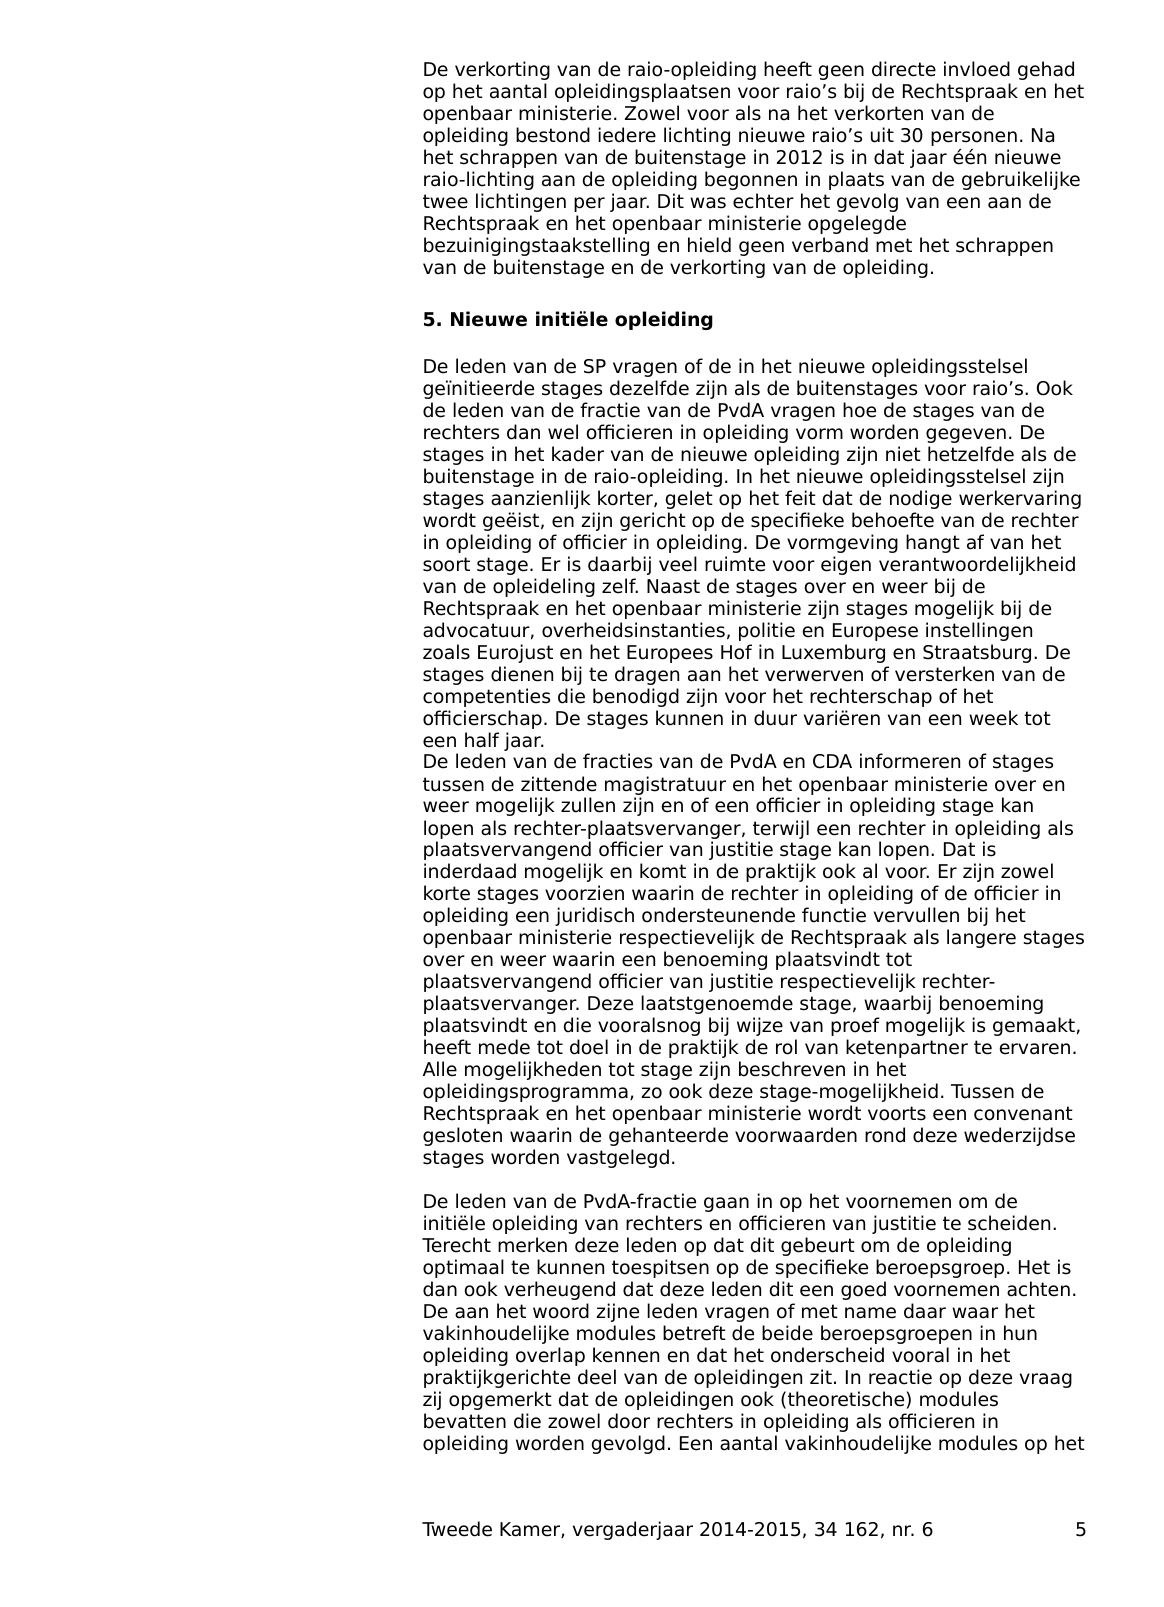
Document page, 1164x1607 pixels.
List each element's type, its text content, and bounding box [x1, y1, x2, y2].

text De leden van de SP vragen of de in het nieuwe opleidingsstelsel geïnitieerde stages dezelfde zijn als de buitenstages voor raio’s. Ook de leden van de fractie van de PvdA vragen hoe de stages van de rechters dan wel officieren in opleiding vorm worden gegeven. De stages in het kader van de nieuwe opleiding zijn niet hetzelfde als de buitenstage in de raio-opleiding. In het nieuwe opleidingsstelsel zijn stages aanzienlijk korter, gelet op het feit dat de nodige werkervaring wordt geëist, en zijn gericht op de specifieke behoefte van de rechter in opleiding of officier in opleiding. De vormgeving hangt af van het soort stage. Er is daarbij veel ruimte voor eigen verantwoordelijkheid van de opleideling zelf. Naast de stages over en weer bij de Rechtspraak en het openbaar ministerie zijn stages mogelijk bij de advocatuur, overheidsinstanties, politie en Europese instellingen zoals Eurojust en het Europees Hof in Luxemburg en Straatsburg. De stages dienen bij te dragen aan het verwerven of versterken van de competenties die benodigd zijn voor het rechterschap of het officierschap. De stages kunnen in duur variëren van een week tot een half jaar. [422, 356, 1087, 751]
text De leden van de PvdA-fractie gaan in op het voornemen om de initiële opleiding van rechters en officieren van justitie te scheiden. Terecht merken deze leden op dat dit gebeurt om de opleiding optimaal te kunnen toespitsen op de specifieke beroepsgroep. Het is dan ook verheugend dat deze leden dit een goed voornemen achten. De aan het woord zijne leden vragen of met name daar waar het vakinhoudelijke modules betreft de beide beroepsgroepen in hun opleiding overlap kennen en dat het onderscheid vooral in het praktijkgerichte deel van de opleidingen zit. In reactie op deze vraag zij opgemerkt dat de opleidingen ook (theoretische) modules bevatten die zowel door rechters in opleiding als officieren in opleiding worden gevolgd. Een aantal vakinhoudelijke modules op het [422, 1191, 1087, 1455]
text De leden van de fracties van de PvdA en CDA informeren of stages tussen de zittende magistratuur en het openbaar ministerie over en weer mogelijk zullen zijn en of een officier in opleiding stage kan lopen als rechter-plaatsvervanger, terwijl een rechter in opleiding als plaatsvervangend officier van justitie stage kan lopen. Dat is inderdaad mogelijk en komt in de praktijk ook al voor. Er zijn zowel korte stages voorzien waarin de rechter in opleiding of de officier in opleiding een juridisch ondersteunende functie vervullen bij het openbaar ministerie respectievelijk de Rechtspraak als langere stages over en weer waarin een benoeming plaatsvindt tot plaatsvervangend officier van justitie respectievelijk rechter-plaatsvervanger. Deze laatstgenoemde stage, waarbij benoeming plaatsvindt en die vooralsnog bij wijze van proef mogelijk is gemaakt, heeft mede tot doel in de praktijk de rol van ketenpartner te ervaren. Alle mogelijkheden tot stage zijn beschreven in het opleidingsprogramma, zo ook deze stage-mogelijkheid. Tussen de Rechtspraak en het openbaar ministerie wordt voorts een convenant gesloten waarin de gehanteerde voorwaarden rond deze wederzijdse stages worden vastgelegd. [422, 751, 1087, 1169]
text De verkorting van de raio-opleiding heeft geen directe invloed gehad op het aantal opleidingsplaatsen voor raio’s bij de Rechtspraak en het openbaar ministerie. Zowel voor als na het verkorten van de opleiding bestond iedere lichting nieuwe raio’s uit 30 personen. Na het schrappen van de buitenstage in 2012 is in dat jaar één nieuwe raio-lichting aan de opleiding begonnen in plaats van de gebruikelijke twee lichtingen per jaar. Dit was echter het gevolg van een aan de Rechtspraak en het openbaar ministerie opgelegde bezuinigingstaakstelling en hield geen verband met het schrappen van de buitenstage en de verkorting van de opleiding. [422, 59, 1087, 279]
subtitle 5. Nieuwe initiële opleiding [422, 309, 1087, 331]
